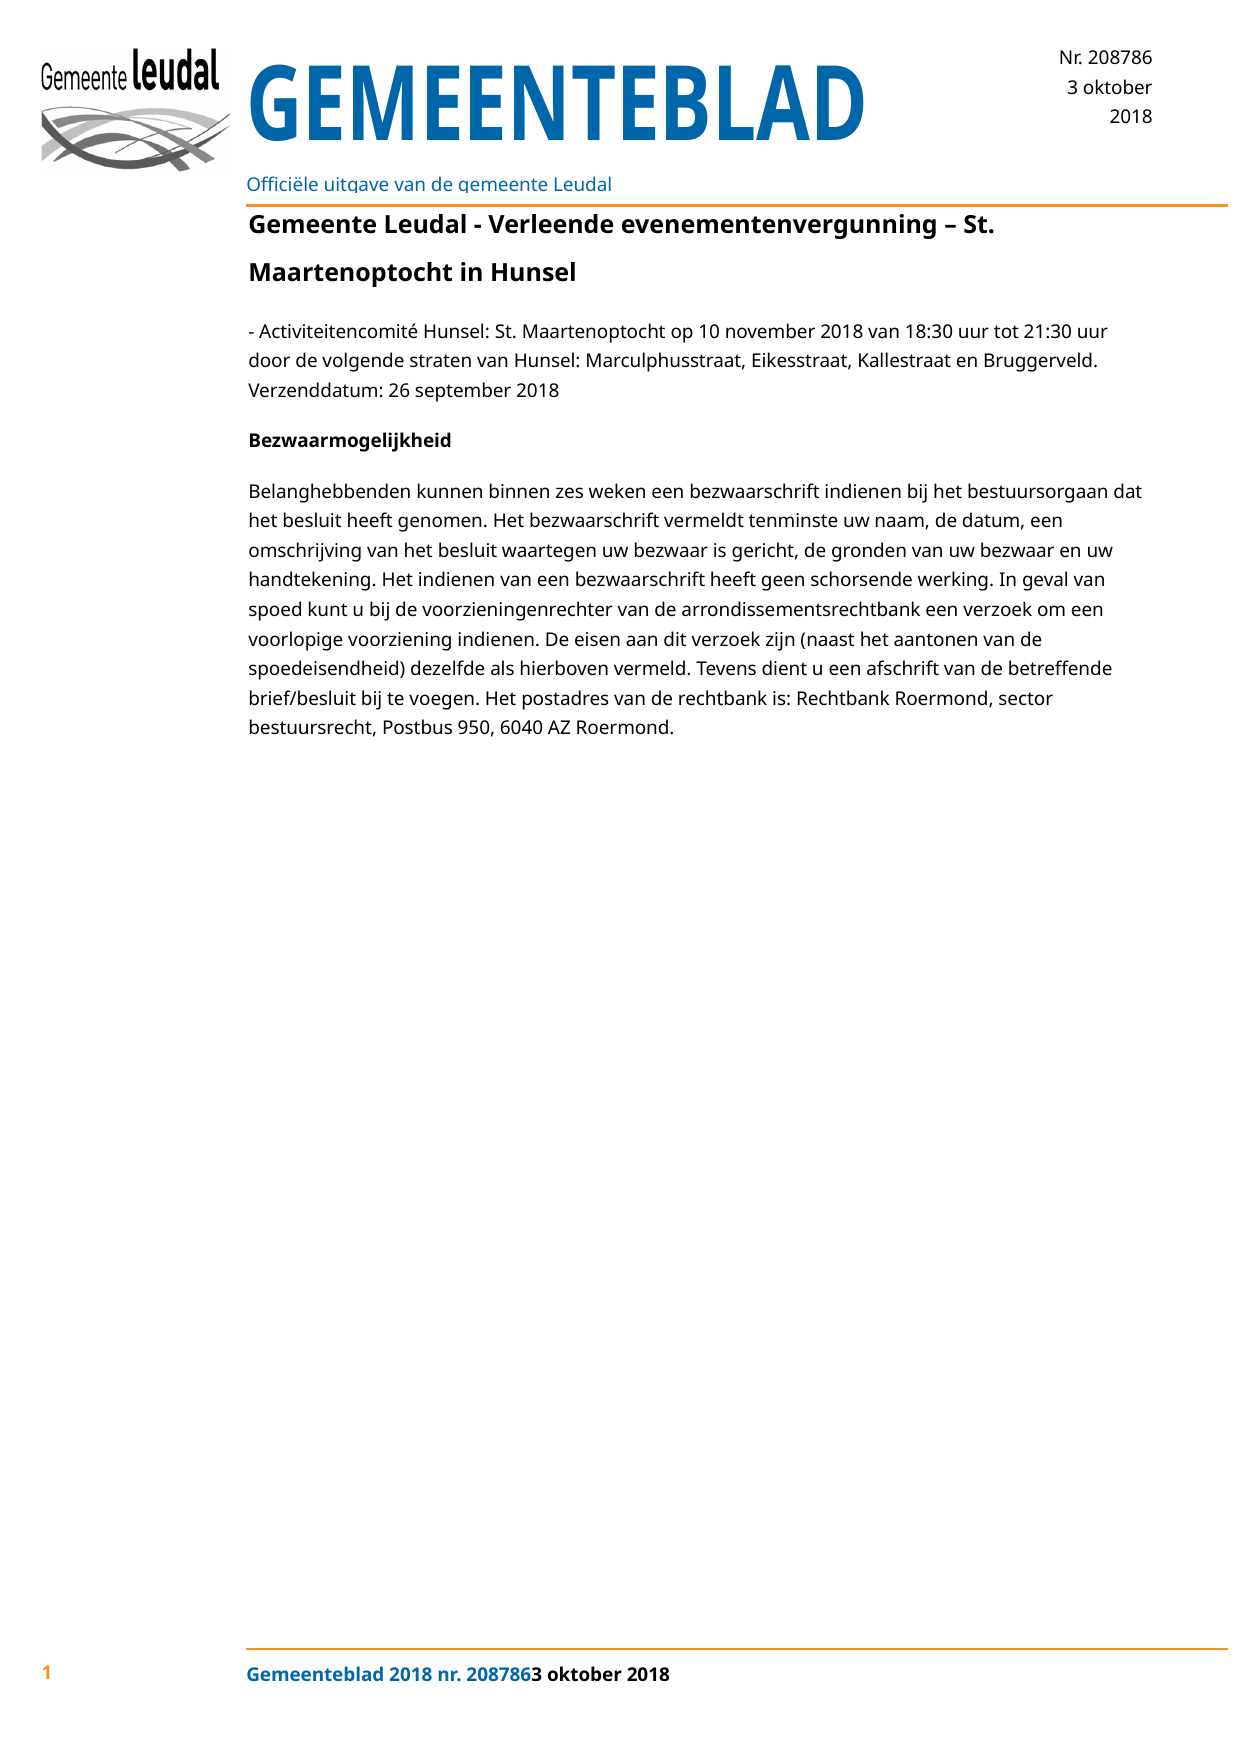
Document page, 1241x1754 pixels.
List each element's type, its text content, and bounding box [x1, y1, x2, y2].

text Gemeente Leudal - Verleende evenementenvergunning – St. Maartenoptocht in Hunsel [248, 207, 1152, 288]
picture [41, 47, 231, 172]
text Bezwaarmogelijkheid [248, 427, 1152, 453]
text Belanghebbenden kunnen binnen zes weken een bezwaarschrift indienen bij het bestuursorgaan dat het besluit heeft genomen. Het bezwaarschrift vermeldt tenminste uw naam, de datum, een omschrijving van het besluit waartegen uw bezwaar is gericht, de gronden van uw bezwaar en uw handtekening. Het indienen van een bezwaarschrift heeft geen schorsende werking. In geval van spoed kunt u bij de voorzieningenrechter van de arrondissementsrechtbank een verzoek om een voorlopige voorziening indienen. De eisen aan dit verzoek zijn (naast het aantonen van de spoedeisendheid) dezelfde als hierboven vermeld. Tevens dient u een afschrift van de betreffende brief/besluit bij te voegen. Het postadres van de rechtbank is: Rechtbank Roermond, sector bestuursrecht, Postbus 950, 6040 AZ Roermond. [248, 478, 1152, 740]
text - Activiteitencomité Hunsel: St. Maartenoptocht op 10 november 2018 van 18:30 uur tot 21:30 uur door de volgende straten van Hunsel: Marculphusstraat, Eikesstraat, Kallestraat en Bruggerveld. Verzenddatum: 26 september 2018 [248, 318, 1152, 403]
